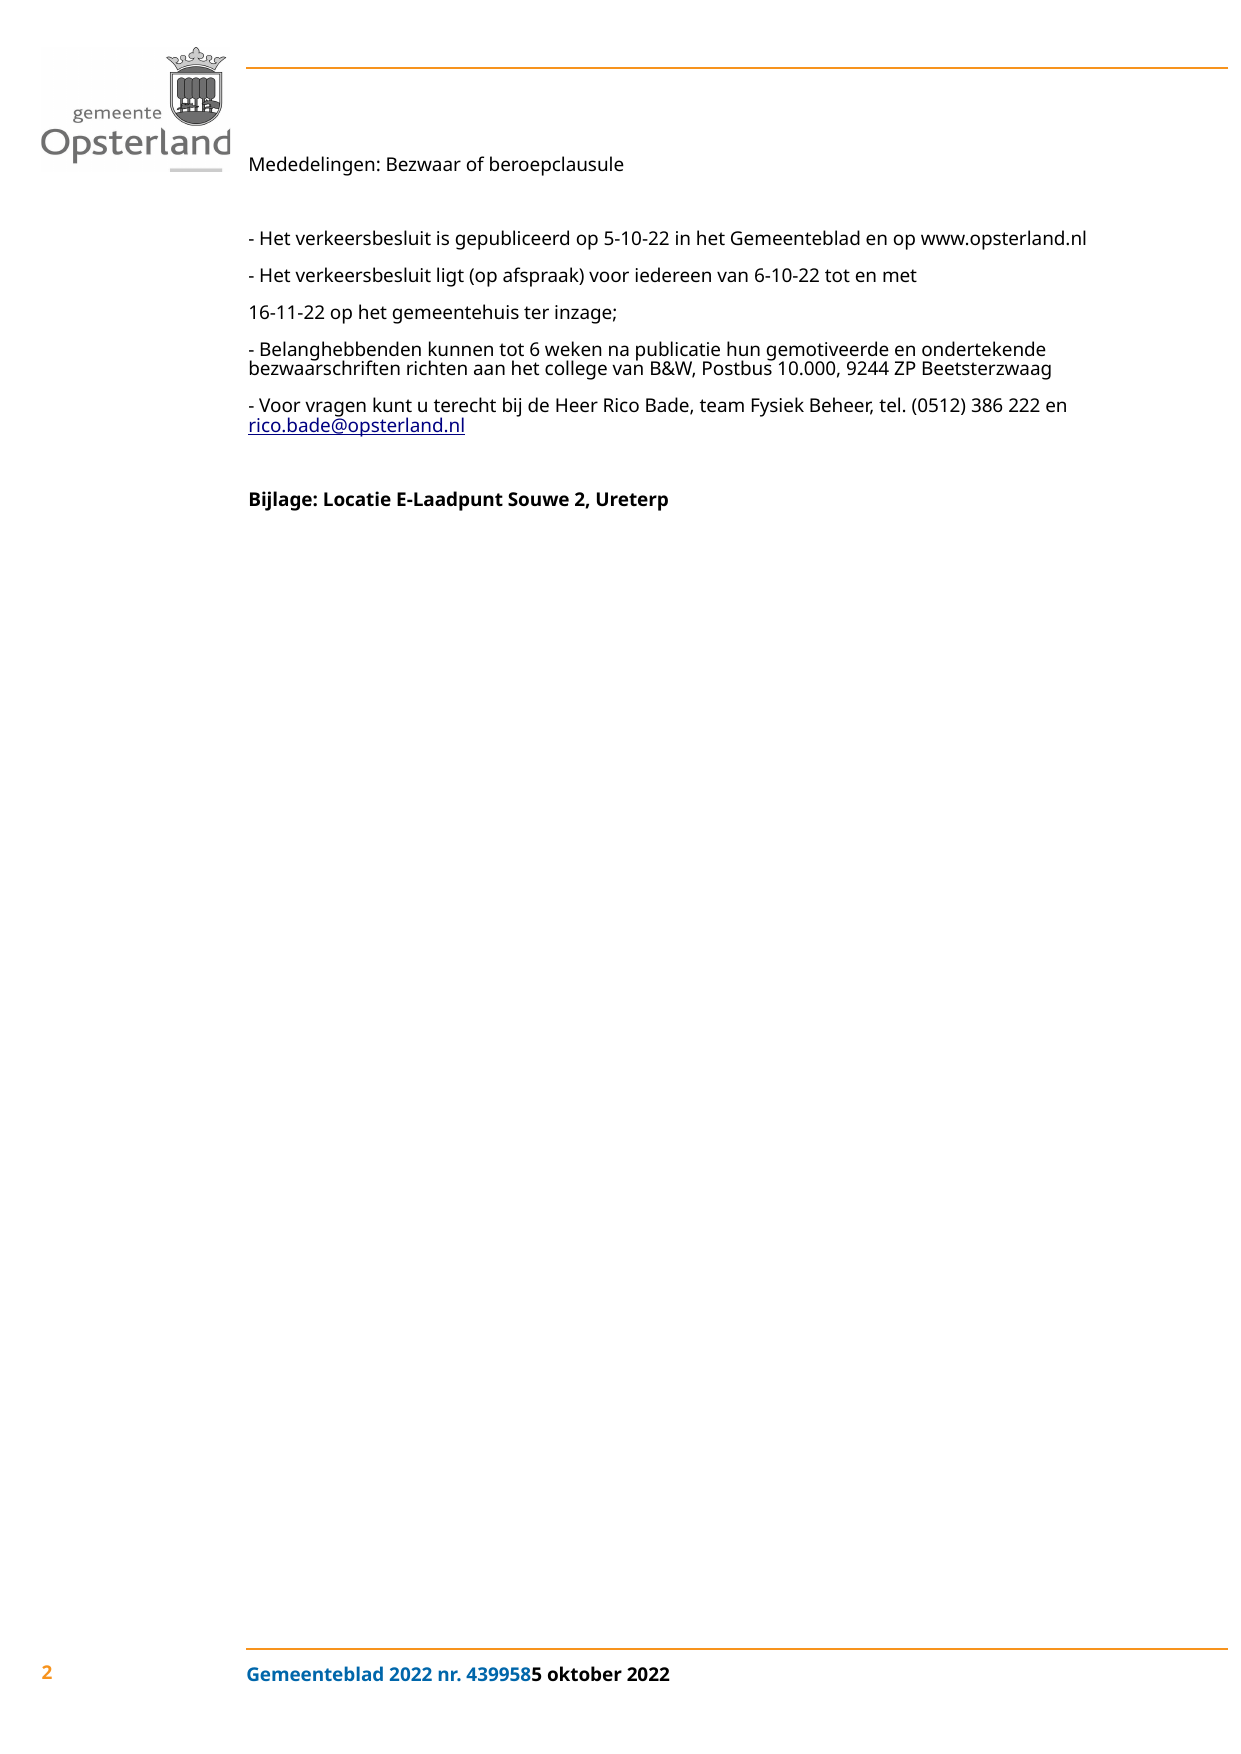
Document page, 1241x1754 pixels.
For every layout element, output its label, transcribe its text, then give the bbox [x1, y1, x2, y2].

text - Het verkeersbesluit is gepubliceerd op 5-10-22 in het Gemeenteblad en op www.opsterland.nl [248, 230, 1152, 249]
text Mededelingen: Bezwaar of beroepclausule [248, 156, 1152, 176]
text - Voor vragen kunt u terecht bij de Heer Rico Bade, team Fysiek Beheer, tel. (0512) 386 222 en rico.bade@opsterland.nl [248, 397, 1152, 436]
text 16-11-22 op het gemeentehuis ter inzage; [248, 304, 1152, 323]
text - Het verkeersbesluit ligt (op afspraak) voor iedereen van 6-10-22 tot en met [248, 267, 1152, 286]
picture [41, 47, 231, 172]
text Bijlage: Locatie E-Laadpunt Souwe 2, Ureterp [248, 491, 1152, 510]
text - Belanghebbenden kunnen tot 6 weken na publicatie hun gemotiveerde en ondertekende bezwaarschriften richten aan het college van B&W, Postbus 10.000, 9244 ZP Beetsterzwaag [248, 341, 1152, 380]
